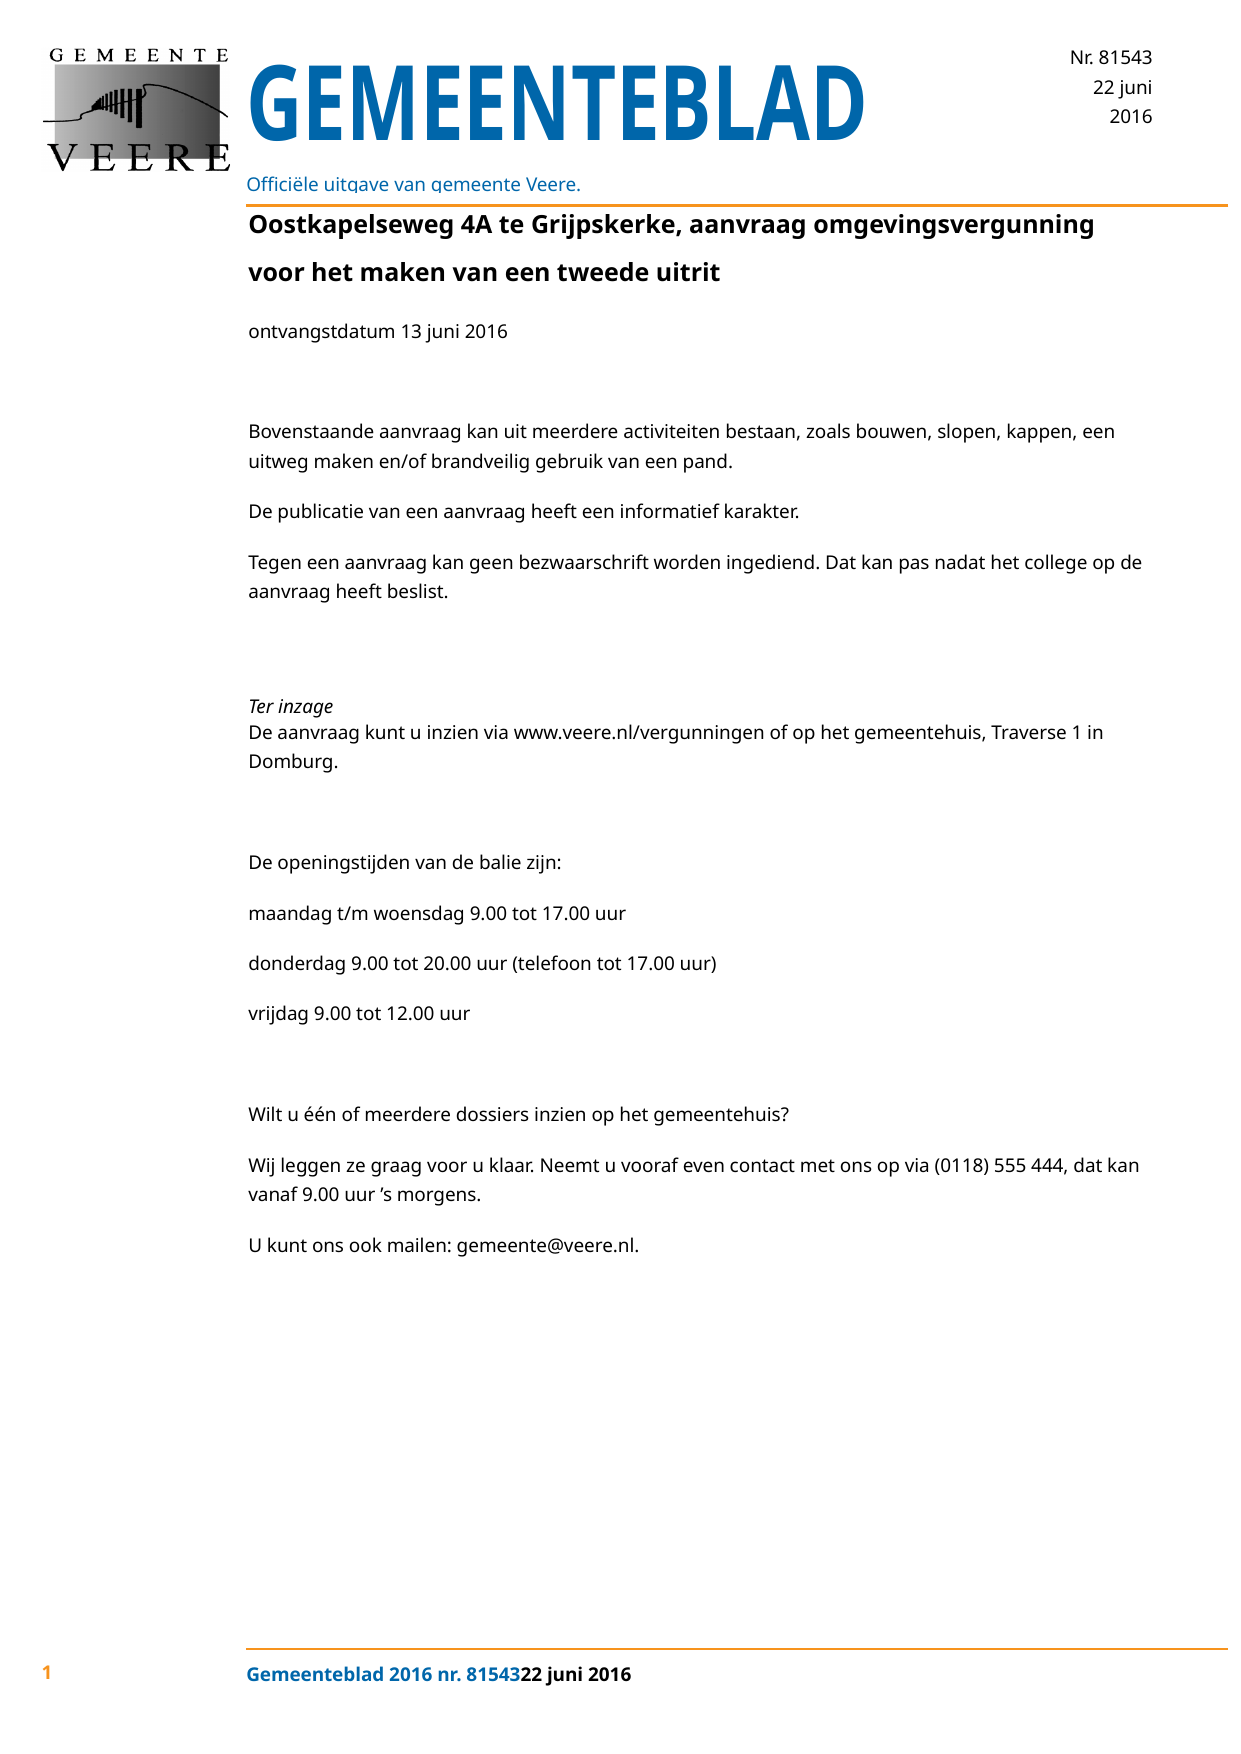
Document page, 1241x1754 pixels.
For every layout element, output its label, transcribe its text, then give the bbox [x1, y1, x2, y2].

text Ter inzage [248, 693, 1152, 719]
text De aanvraag kunt u inzien via www.veere.nl/vergunningen of op het gemeentehuis, Traverse 1 in Domburg. [248, 719, 1152, 774]
text De publicatie van een aanvraag heeft een informatief karakter. [248, 499, 1152, 524]
text Oostkapelseweg 4A te Grijpskerke, aanvraag omgevingsvergunning voor het maken van een tweede uitrit [248, 207, 1152, 288]
text U kunt ons ook mailen: gemeente@veere.nl. [248, 1232, 1152, 1257]
picture [41, 47, 231, 172]
text vrijdag 9.00 tot 12.00 uur [248, 1001, 1152, 1026]
text Wilt u één of meerdere dossiers inzien op het gemeentehuis? [248, 1101, 1152, 1127]
text ontvangstdatum 13 juni 2016 [248, 318, 1152, 344]
text Wij leggen ze graag voor u klaar. Neemt u vooraf even contact met ons op via (0118) 555 444, dat kan vanaf 9.00 uur ’s morgens. [248, 1152, 1152, 1207]
text donderdag 9.00 tot 20.00 uur (telefoon tot 17.00 uur) [248, 950, 1152, 976]
text maandag t/m woensdag 9.00 tot 17.00 uur [248, 900, 1152, 925]
text Tegen een aanvraag kan geen bezwaarschrift worden ingediend. Dat kan pas nadat het college op de aanvraag heeft beslist. [248, 549, 1152, 604]
text Bovenstaande aanvraag kan uit meerdere activiteiten bestaan, zoals bouwen, slopen, kappen, een uitweg maken en/of brandveilig gebruik van een pand. [248, 419, 1152, 474]
text De openingstijden van de balie zijn: [248, 849, 1152, 875]
